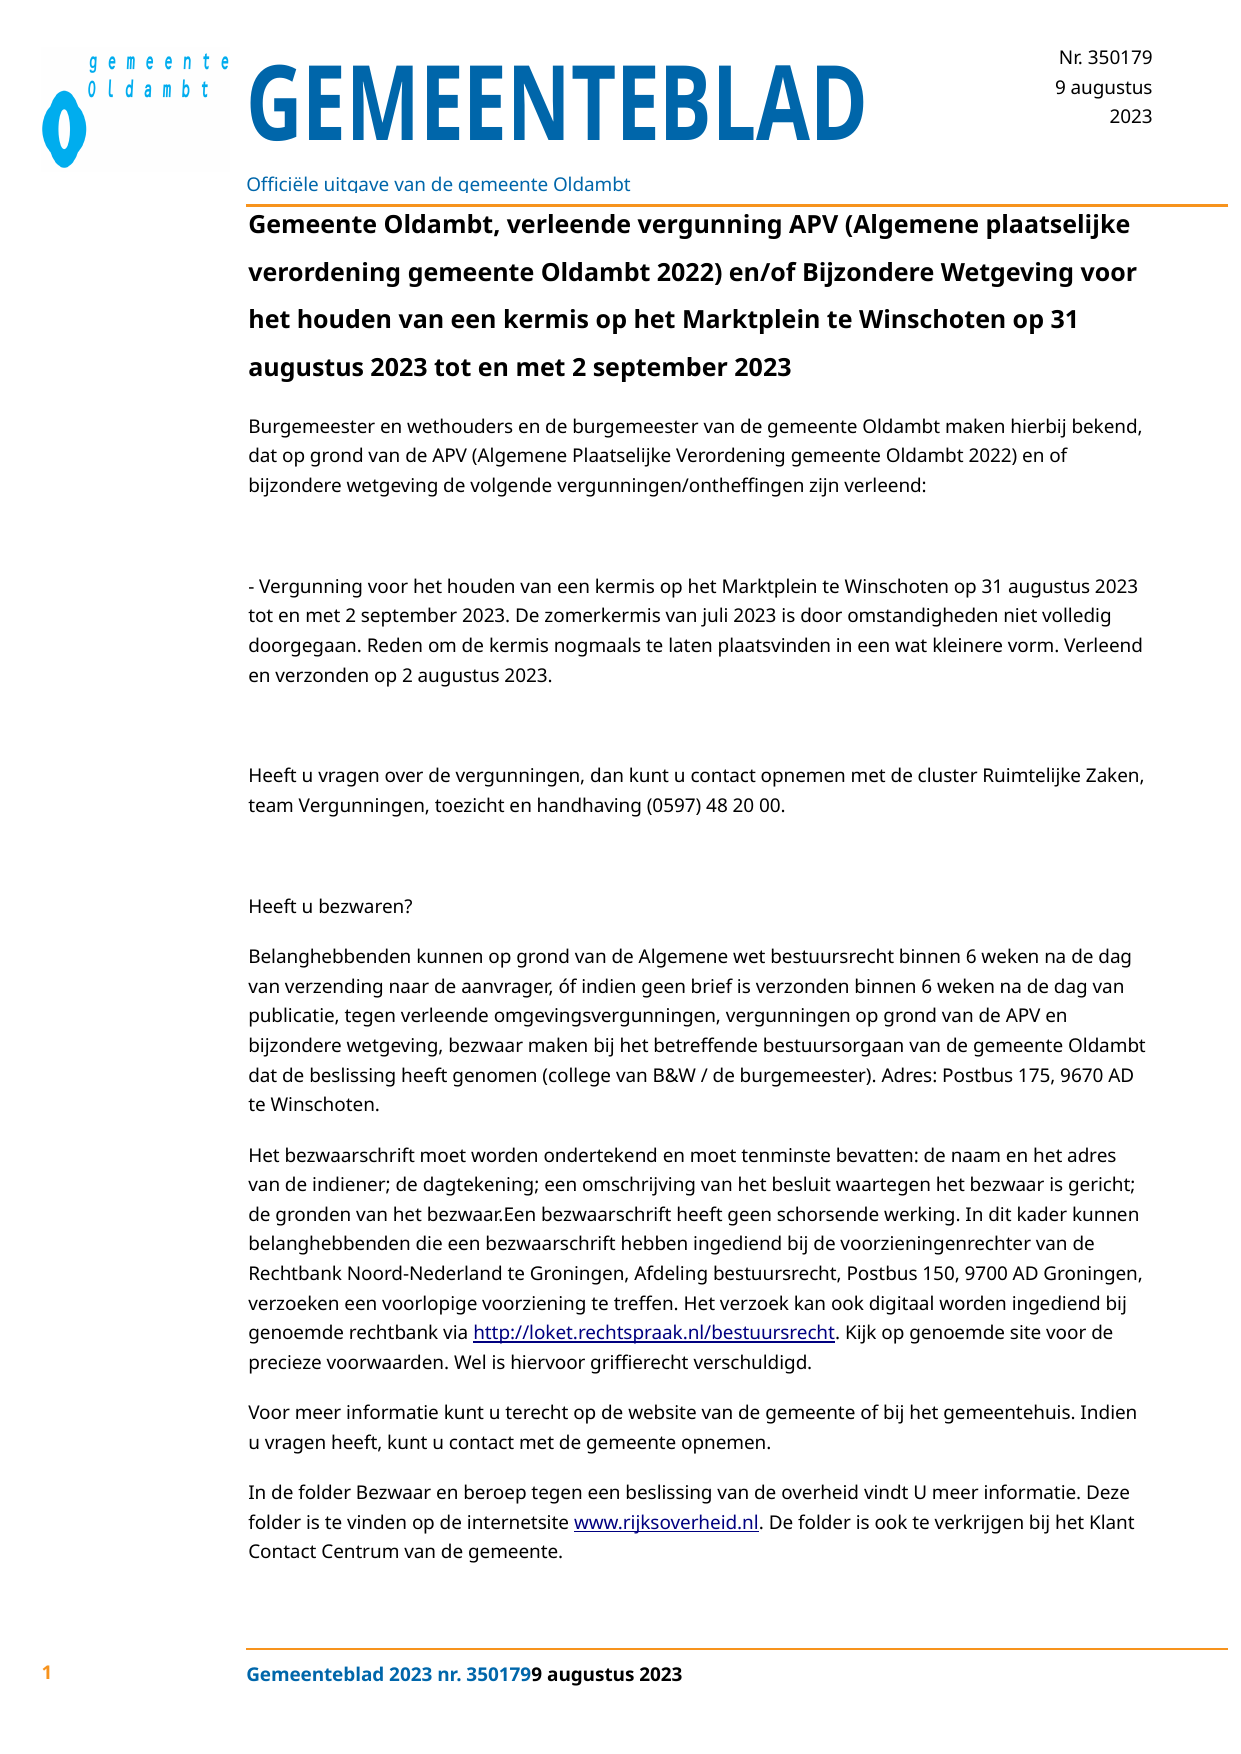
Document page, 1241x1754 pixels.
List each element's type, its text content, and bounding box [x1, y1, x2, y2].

text Het bezwaarschrift moet worden ondertekend en moet tenminste bevatten: de naam en het adres van de indiener; de dagtekening; een omschrijving van het besluit waartegen het bezwaar is gericht; de gronden van het bezwaar.Een bezwaarschrift heeft geen schorsende werking. In dit kader kunnen belanghebbenden die een bezwaarschrift hebben ingediend bij de voorzieningenrechter van de Rechtbank Noord-Nederland te Groningen, Afdeling bestuursrecht, Postbus 150, 9700 AD Groningen, verzoeken een voorlopige voorziening te treffen. Het verzoek kan ook digitaal worden ingediend bij genoemde rechtbank via http://loket.rechtspraak.nl/bestuursrecht. Kijk op genoemde site voor de precieze voorwaarden. Wel is hiervoor griffierecht verschuldigd. [248, 1142, 1152, 1375]
text Belanghebbenden kunnen op grond van de Algemene wet bestuursrecht binnen 6 weken na de dag van verzending naar de aanvrager, óf indien geen brief is verzonden binnen 6 weken na de dag van publicatie, tegen verleende omgevingsvergunningen, vergunningen op grond van de APV en bijzondere wetgeving, bezwaar maken bij het betreffende bestuursorgaan van de gemeente Oldambt dat de beslissing heeft genomen (college van B&W / de burgemeester). Adres: Postbus 175, 9670 AD te Winschoten. [248, 943, 1152, 1117]
text In de folder Bezwaar en beroep tegen een beslissing van de overheid vindt U meer informatie. Deze folder is te vinden op de internetsite www.rijksoverheid.nl. De folder is ook te verkrijgen bij het Klant Contact Centrum van de gemeente. [248, 1479, 1152, 1564]
picture [41, 47, 231, 172]
text Heeft u bezwaren? [248, 893, 1152, 919]
text Burgemeester en wethouders en de burgemeester van de gemeente Oldambt maken hierbij bekend, dat op grond van de APV (Algemene Plaatselijke Verordening gemeente Oldambt 2022) en of bijzondere wetgeving de volgende vergunningen/ontheffingen zijn verleend: [248, 413, 1152, 498]
text Heeft u vragen over de vergunningen, dan kunt u contact opnemen met de cluster Ruimtelijke Zaken, team Vergunningen, toezicht en handhaving (0597) 48 20 00. [248, 763, 1152, 818]
text Gemeente Oldambt, verleende vergunning APV (Algemene plaatselijke verordening gemeente Oldambt 2022) en/of Bijzondere Wetgeving voor het houden van een kermis op het Marktplein te Winschoten op 31 augustus 2023 tot en met 2 september 2023 [248, 207, 1152, 384]
text - Vergunning voor het houden van een kermis op het Marktplein te Winschoten op 31 augustus 2023 tot en met 2 september 2023. De zomerkermis van juli 2023 is door omstandigheden niet volledig doorgegaan. Reden om de kermis nogmaals te laten plaatsvinden in een wat kleinere vorm. Verleend en verzonden op 2 augustus 2023. [248, 573, 1152, 688]
text Voor meer informatie kunt u terecht op de website van de gemeente of bij het gemeentehuis. Indien u vragen heeft, kunt u contact met de gemeente opnemen. [248, 1399, 1152, 1455]
